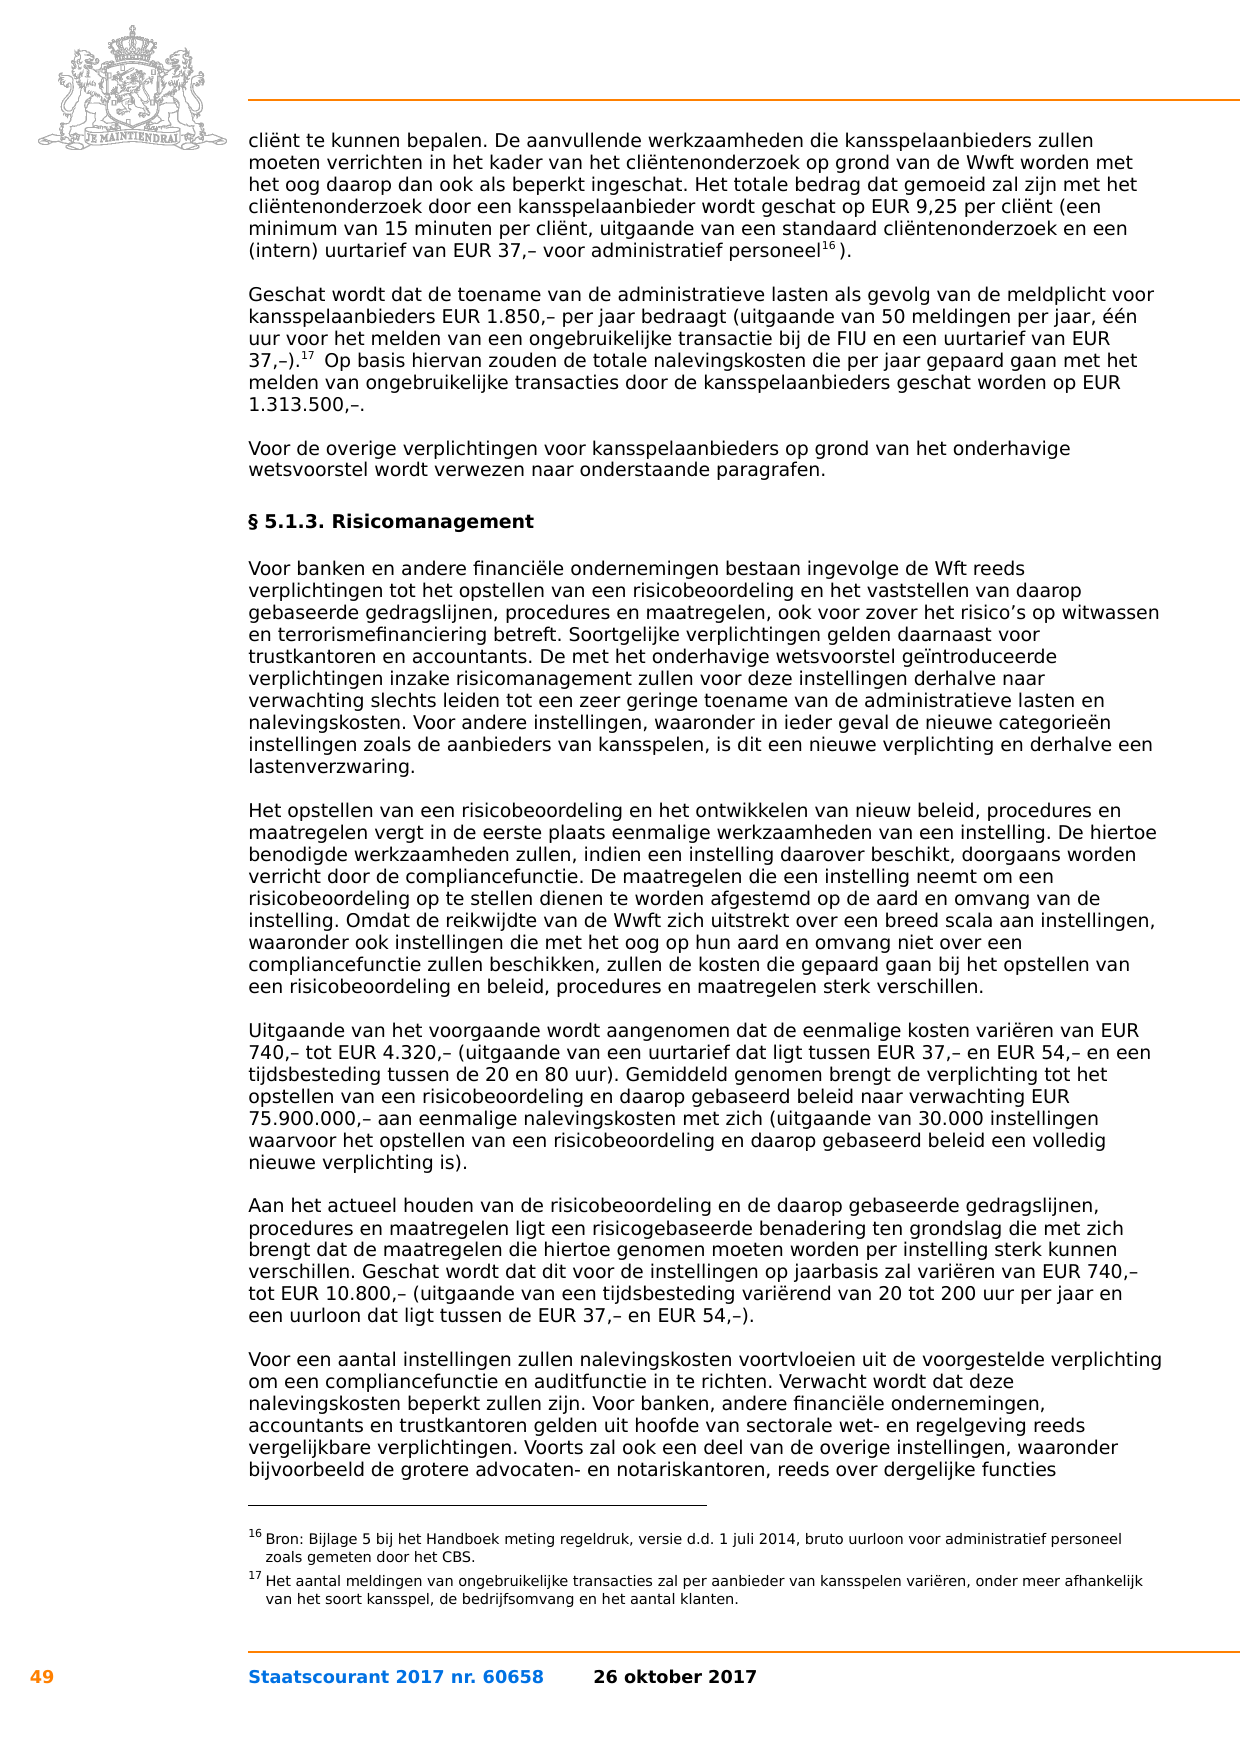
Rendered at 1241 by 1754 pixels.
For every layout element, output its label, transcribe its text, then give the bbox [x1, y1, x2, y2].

text Voor een aantal instellingen zullen nalevingskosten voortvloeien uit de voorgestelde verplichting om een compliancefunctie en auditfunctie in te richten. Verwacht wordt dat deze nalevingskosten beperkt zullen zijn. Voor banken, andere financiële ondernemingen, accountants en trustkantoren gelden uit hoofde van sectorale wet- en regelgeving reeds vergelijkbare verplichtingen. Voorts zal ook een deel van de overige instellingen, waaronder bijvoorbeeld de grotere advocaten- en notariskantoren, reeds over dergelijke functies [248, 1349, 1163, 1481]
text Uitgaande van het voorgaande wordt aangenomen dat de eenmalige kosten variëren van EUR 740,– tot EUR 4.320,– (uitgaande van een uurtarief dat ligt tussen EUR 37,– en EUR 54,– en een tijdsbesteding tussen de 20 en 80 uur). Gemiddeld genomen brengt de verplichting tot het opstellen van een risicobeoordeling en daarop gebaseerd beleid naar verwachting EUR 75.900.000,– aan eenmalige nalevingskosten met zich (uitgaande van 30.000 instellingen waarvoor het opstellen van een risicobeoordeling en daarop gebaseerd beleid een volledig nieuwe verplichting is). [248, 1020, 1163, 1173]
text Bron: Bijlage 5 bij het Handboek meting regeldruk, versie d.d. 1 juli 2014, bruto uurloon voor administratief personeel zoals gemeten door het CBS. [248, 1527, 1163, 1566]
picture [38, 25, 227, 150]
subtitle § 5.1.3. Risicomanagement [248, 511, 1163, 533]
text Het aantal meldingen van ongebruikelijke transacties zal per aanbieder van kansspelen variëren, onder meer afhankelijk van het soort kansspel, de bedrijfsomvang en het aantal klanten. [248, 1569, 1163, 1608]
text Voor de overige verplichtingen voor kansspelaanbieders op grond van het onderhavige wetsvoorstel wordt verwezen naar onderstaande paragrafen. [248, 437, 1163, 481]
text Aan het actueel houden van de risicobeoordeling en de daarop gebaseerde gedragslijnen, procedures en maatregelen ligt een risicogebaseerde benadering ten grondslag die met zich brengt dat de maatregelen die hiertoe genomen moeten worden per instelling sterk kunnen verschillen. Geschat wordt dat dit voor de instellingen op jaarbasis zal variëren van EUR 740,– tot EUR 10.800,– (uitgaande van een tijdsbesteding variërend van 20 tot 200 uur per jaar en een uurloon dat ligt tussen de EUR 37,– en EUR 54,–). [248, 1195, 1163, 1327]
text Voor banken en andere financiële ondernemingen bestaan ingevolge de Wft reeds verplichtingen tot het opstellen van een risicobeoordeling en het vaststellen van daarop gebaseerde gedragslijnen, procedures en maatregelen, ook voor zover het risico’s op witwassen en terrorismefinanciering betreft. Soortgelijke verplichtingen gelden daarnaast voor trustkantoren en accountants. De met het onderhavige wetsvoorstel geïntroduceerde verplichtingen inzake risicomanagement zullen voor deze instellingen derhalve naar verwachting slechts leiden tot een zeer geringe toename van de administratieve lasten en nalevingskosten. Voor andere instellingen, waaronder in ieder geval de nieuwe categorieën instellingen zoals de aanbieders van kansspelen, is dit een nieuwe verplichting en derhalve een lastenverzwaring. [248, 558, 1163, 778]
text Geschat wordt dat de toename van de administratieve lasten als gevolg van de meldplicht voor kansspelaanbieders EUR 1.850,– per jaar bedraagt (uitgaande van 50 meldingen per jaar, één uur voor het melden van een ongebruikelijke transactie bij de FIU en een uurtarief van EUR 37,–). Op basis hiervan zouden de totale nalevingskosten die per jaar gepaard gaan met het melden van ongebruikelijke transacties door de kansspelaanbieders geschat worden op EUR 1.313.500,–. [248, 284, 1163, 416]
text cliënt te kunnen bepalen. De aanvullende werkzaamheden die kansspelaanbieders zullen moeten verrichten in het kader van het cliëntenonderzoek op grond van de Wwft worden met het oog daarop dan ook als beperkt ingeschat. Het totale bedrag dat gemoeid zal zijn met het cliëntenonderzoek door een kansspelaanbieder wordt geschat op EUR 9,25 per cliënt (een minimum van 15 minuten per cliënt, uitgaande van een standaard cliëntenonderzoek en een (intern) uurtarief van EUR 37,– voor administratief personeel). [248, 130, 1163, 262]
text Het opstellen van een risicobeoordeling en het ontwikkelen van nieuw beleid, procedures en maatregelen vergt in de eerste plaats eenmalige werkzaamheden van een instelling. De hiertoe benodigde werkzaamheden zullen, indien een instelling daarover beschikt, doorgaans worden verricht door de compliancefunctie. De maatregelen die een instelling neemt om een risicobeoordeling op te stellen dienen te worden afgestemd op de aard en omvang van de instelling. Omdat de reikwijdte van de Wwft zich uitstrekt over een breed scala aan instellingen, waaronder ook instellingen die met het oog op hun aard en omvang niet over een compliancefunctie zullen beschikken, zullen de kosten die gepaard gaan bij het opstellen van een risicobeoordeling en beleid, procedures en maatregelen sterk verschillen. [248, 800, 1163, 998]
